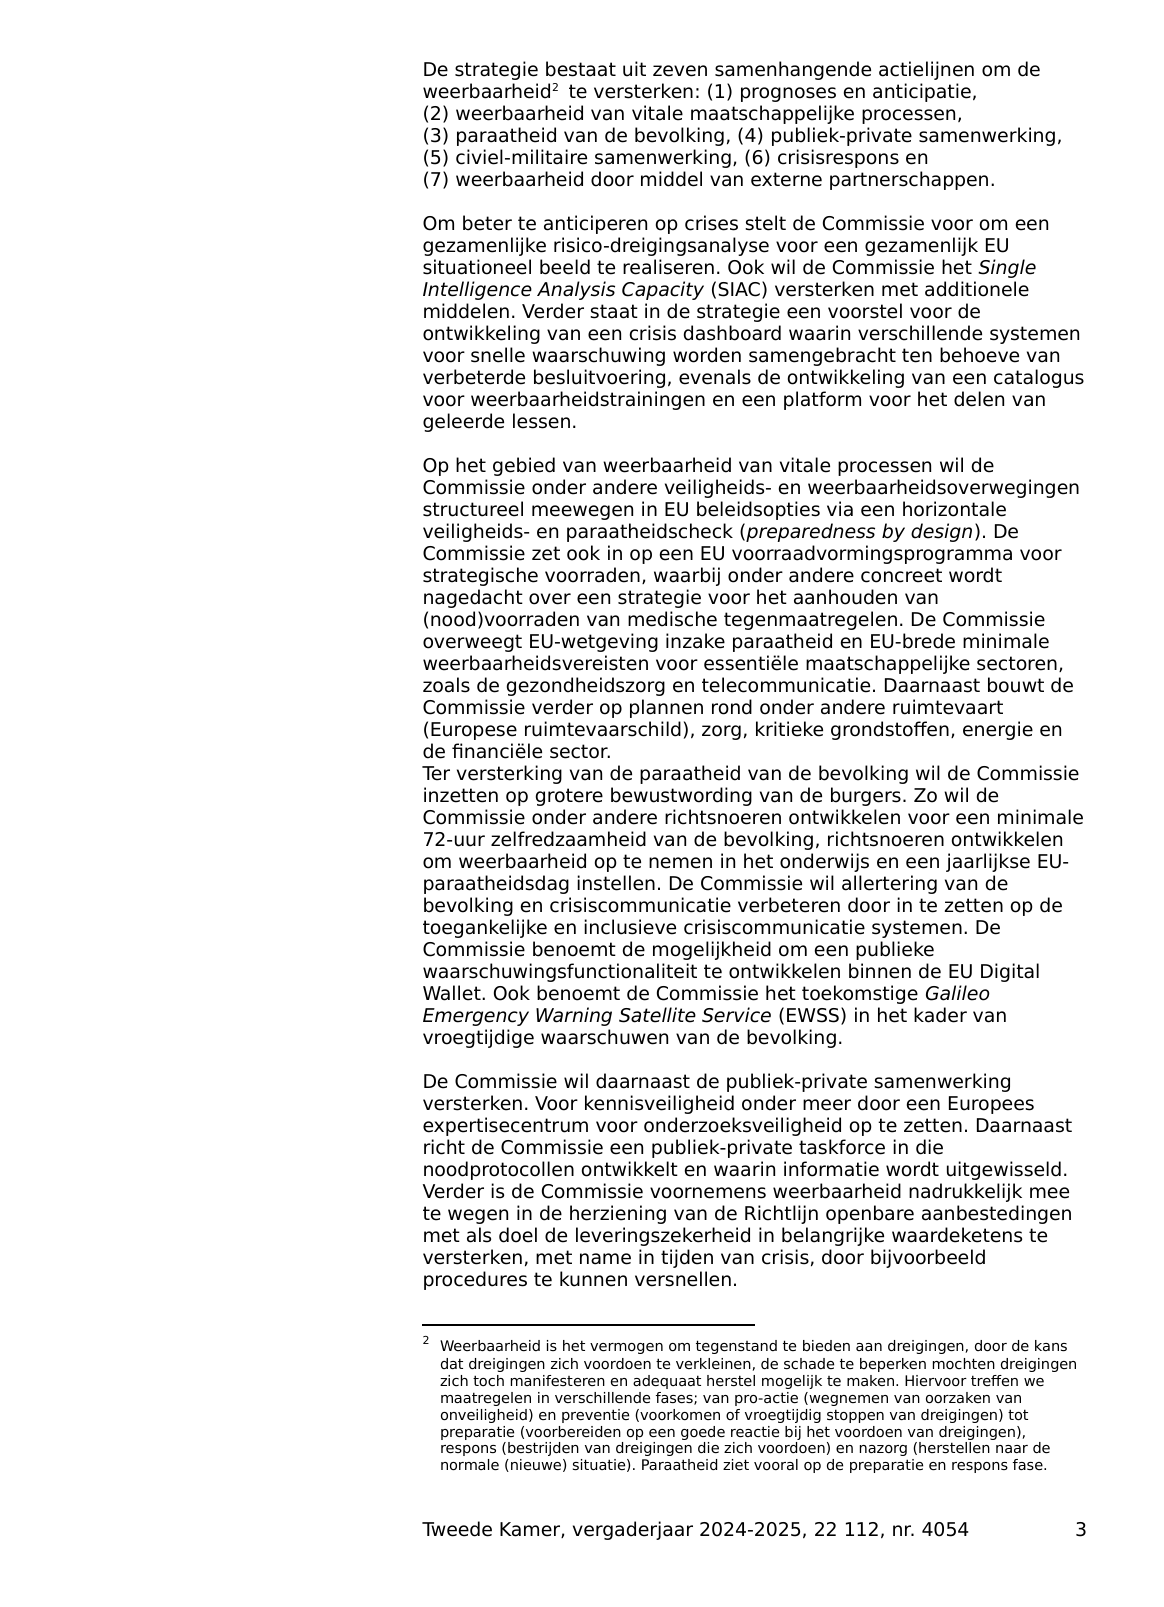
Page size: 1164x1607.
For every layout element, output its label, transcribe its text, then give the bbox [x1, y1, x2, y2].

text Weerbaarheid is het vermogen om tegenstand te bieden aan dreigingen, door de kans dat dreigingen zich voordoen te verkleinen, de schade te beperken mochten dreigingen zich toch manifesteren en adequaat herstel mogelijk te maken. Hiervoor treffen we maatregelen in verschillende fases; van pro-actie (wegnemen van oorzaken van onveiligheid) en preventie (voorkomen of vroegtijdig stoppen van dreigingen) tot preparatie (voorbereiden op een goede reactie bij het voordoen van dreigingen), respons (bestrijden van dreigingen die zich voordoen) en nazorg (herstellen naar de normale (nieuwe) situatie). Paraatheid ziet vooral op de preparatie en respons fase. [422, 1334, 1087, 1474]
text Om beter te anticiperen op crises stelt de Commissie voor om een gezamenlijke risico-dreigingsanalyse voor een gezamenlijk EU situationeel beeld te realiseren. Ook wil de Commissie het Single Intelligence Analysis Capacity (SIAC) versterken met additionele middelen. Verder staat in de strategie een voorstel voor de ontwikkeling van een crisis dashboard waarin verschillende systemen voor snelle waarschuwing worden samengebracht ten behoeve van verbeterde besluitvoering, evenals de ontwikkeling van een catalogus voor weerbaarheidstrainingen en een platform voor het delen van geleerde lessen. [422, 213, 1087, 433]
text Op het gebied van weerbaarheid van vitale processen wil de Commissie onder andere veiligheids- en weerbaarheidsoverwegingen structureel meewegen in EU beleidsopties via een horizontale veiligheids- en paraatheidscheck (preparedness by design). De Commissie zet ook in op een EU voorraadvormingsprogramma voor strategische voorraden, waarbij onder andere concreet wordt nagedacht over een strategie voor het aanhouden van (nood)voorraden van medische tegenmaatregelen. De Commissie overweegt EU-wetgeving inzake paraatheid en EU-brede minimale weerbaarheidsvereisten voor essentiële maatschappelijke sectoren, zoals de gezondheidszorg en telecommunicatie. Daarnaast bouwt de Commissie verder op plannen rond onder andere ruimtevaart (Europese ruimtevaarschild), zorg, kritieke grondstoffen, energie en de financiële sector. [422, 455, 1087, 763]
text De strategie bestaat uit zeven samenhangende actielijnen om de weerbaarheid te versterken: (1) prognoses en anticipatie, (2) weerbaarheid van vitale maatschappelijke processen, (3) paraatheid van de bevolking, (4) publiek-private samenwerking, (5) civiel-militaire samenwerking, (6) crisisrespons en (7) weerbaarheid door middel van externe partnerschappen. [422, 59, 1087, 191]
text Ter versterking van de paraatheid van de bevolking wil de Commissie inzetten op grotere bewustwording van de burgers. Zo wil de Commissie onder andere richtsnoeren ontwikkelen voor een minimale 72-uur zelfredzaamheid van de bevolking, richtsnoeren ontwikkelen om weerbaarheid op te nemen in het onderwijs en een jaarlijkse EU-paraatheidsdag instellen. De Commissie wil allertering van de bevolking en crisiscommunicatie verbeteren door in te zetten op de toegankelijke en inclusieve crisiscommunicatie systemen. De Commissie benoemt de mogelijkheid om een publieke waarschuwingsfunctionaliteit te ontwikkelen binnen de EU Digital Wallet. Ook benoemt de Commissie het toekomstige Galileo Emergency Warning Satellite Service (EWSS) in het kader van vroegtijdige waarschuwen van de bevolking. [422, 763, 1087, 1048]
text De Commissie wil daarnaast de publiek-private samenwerking versterken. Voor kennisveiligheid onder meer door een Europees expertisecentrum voor onderzoeksveiligheid op te zetten. Daarnaast richt de Commissie een publiek-private taskforce in die noodprotocollen ontwikkelt en waarin informatie wordt uitgewisseld. Verder is de Commissie voornemens weerbaarheid nadrukkelijk mee te wegen in de herziening van de Richtlijn openbare aanbestedingen met als doel de leveringszekerheid in belangrijke waardeketens te versterken, met name in tijden van crisis, door bijvoorbeeld procedures te kunnen versnellen. [422, 1071, 1087, 1291]
